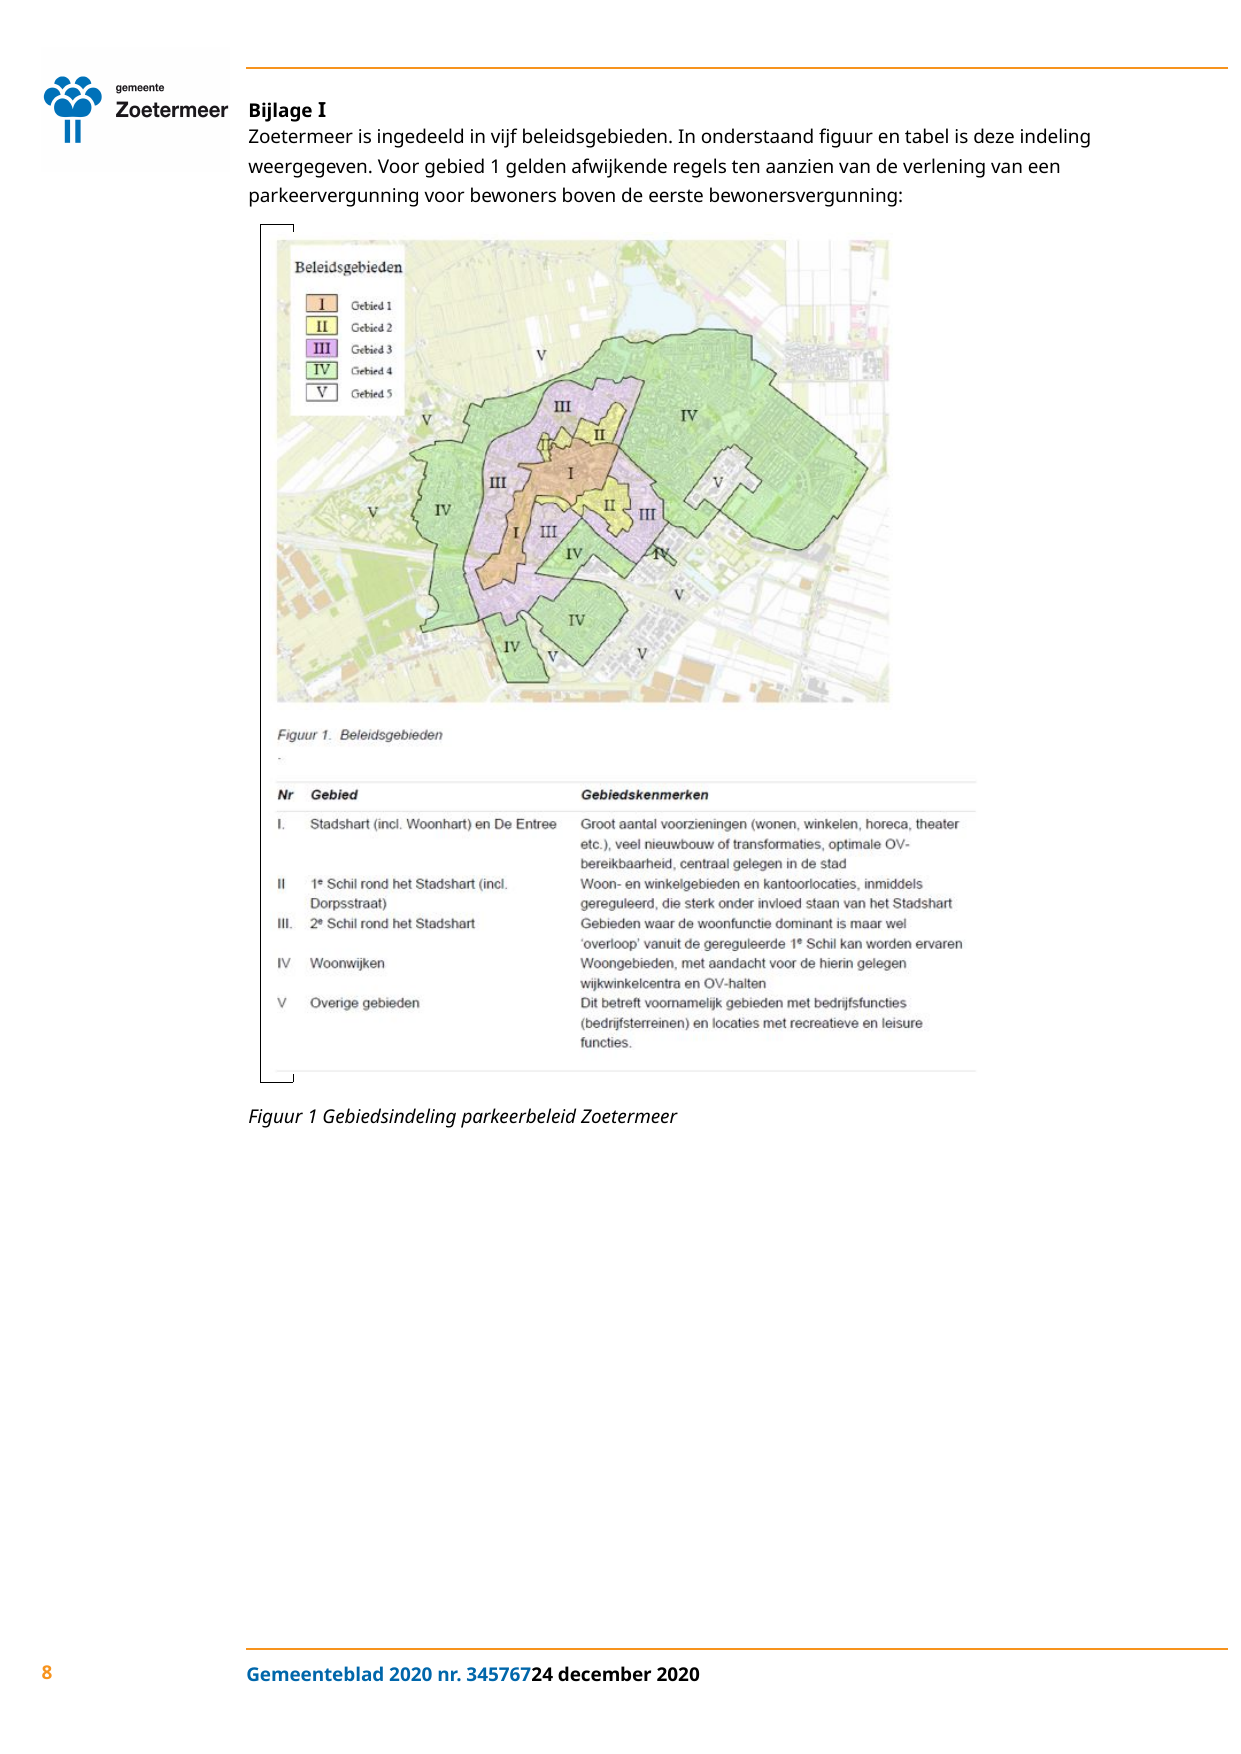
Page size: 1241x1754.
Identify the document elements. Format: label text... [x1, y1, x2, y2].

text Figuur 1 Gebiedsindeling parkeerbeleid Zoetermeer [248, 1103, 1152, 1129]
picture [41, 47, 231, 172]
picture [268, 232, 978, 1074]
text Zoetermeer is ingedeeld in vijf beleidsgebieden. In onderstaand figuur en tabel is deze indeling weergegeven. Voor gebied 1 gelden afwijkende regels ten aanzien van de verlening van een parkeervergunning voor bewoners boven de eerste bewonersvergunning: [248, 123, 1152, 208]
text Bijlage I [248, 95, 1152, 123]
